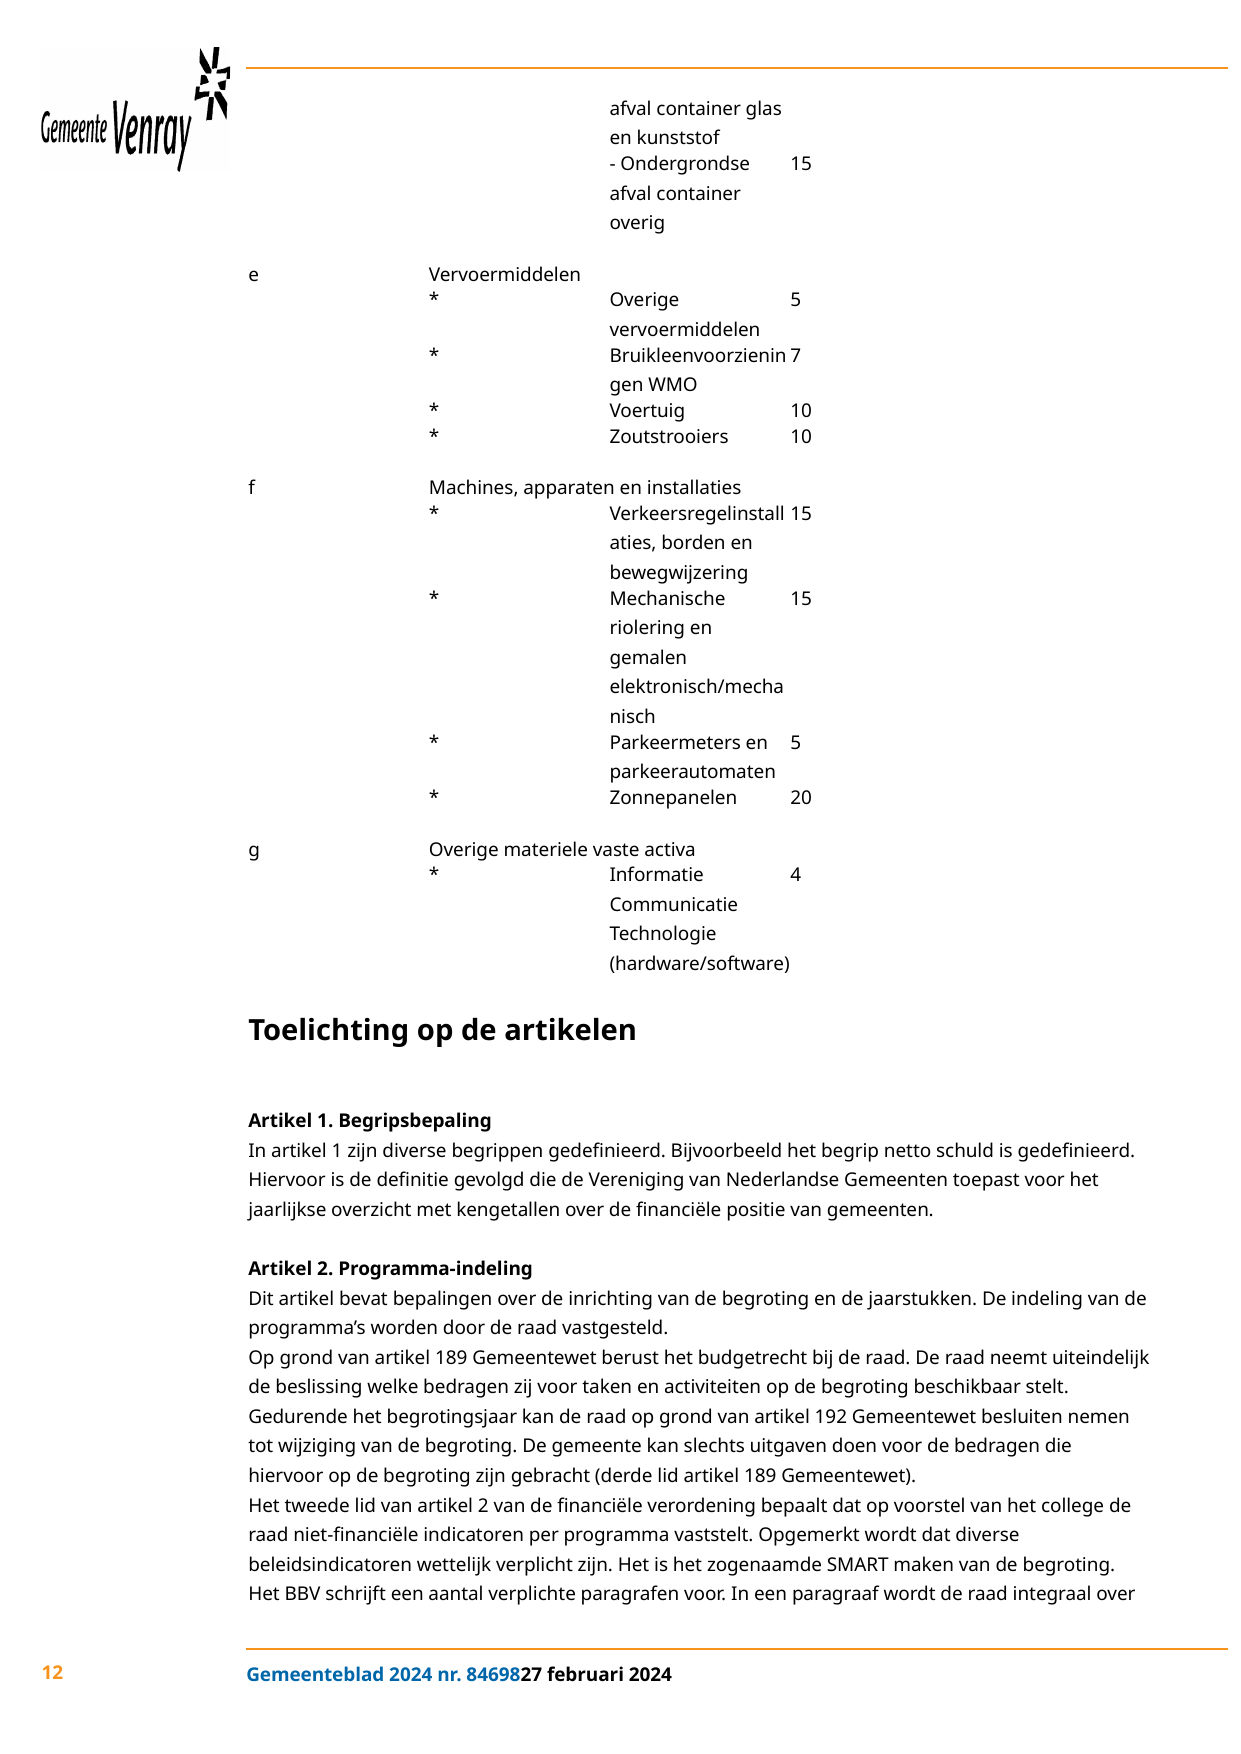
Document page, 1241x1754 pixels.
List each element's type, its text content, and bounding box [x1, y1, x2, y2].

table_cell [971, 810, 1152, 836]
table_cell * [429, 397, 609, 423]
table_cell f [248, 474, 429, 500]
table_cell 15 [790, 150, 971, 235]
table_cell [429, 810, 609, 836]
table_cell [971, 585, 1152, 729]
table_cell [971, 397, 1152, 423]
table_cell * [429, 729, 609, 784]
table_cell [971, 95, 1152, 150]
table_cell [971, 342, 1152, 397]
text Het tweede lid van artikel 2 van de financiële verordening bepaalt dat op voorstel van het college de raad niet-financiële indicatoren per programma vaststelt. Opgemerkt wordt dat diverse beleidsindicatoren wettelijk verplicht zijn. Het is het zogenaamde SMART maken van de begroting. [248, 1492, 1152, 1577]
table_cell [248, 342, 429, 397]
table_cell 5 [790, 729, 971, 784]
table_cell 10 [790, 423, 971, 448]
table_cell 7 [790, 342, 971, 397]
table_cell 20 [790, 784, 971, 810]
table_cell [790, 449, 971, 474]
table_cell [609, 810, 790, 836]
table_cell [248, 286, 429, 342]
table_cell [971, 449, 1152, 474]
table_cell Machines, apparaten en installaties [429, 474, 790, 500]
table_cell * [429, 585, 609, 729]
table_cell * [429, 861, 609, 976]
table_cell [248, 729, 429, 784]
text Artikel 1. Begripsbepaling [248, 1107, 1152, 1133]
table_cell 4 [790, 861, 971, 976]
table_cell [248, 449, 429, 474]
table_cell [429, 95, 609, 150]
table_cell [248, 500, 429, 585]
table_cell [971, 784, 1152, 810]
table_cell 15 [790, 500, 971, 585]
table_cell * [429, 784, 609, 810]
table_cell Zoutstrooiers [609, 423, 790, 448]
table_cell [790, 836, 971, 861]
table_cell afval container glas en kunststof [609, 95, 790, 150]
text Toelichting op de artikelen [248, 1009, 1152, 1048]
table_cell [248, 784, 429, 810]
table_cell [971, 861, 1152, 976]
table_cell [248, 423, 429, 448]
text In artikel 1 zijn diverse begrippen gedefinieerd. Bijvoorbeeld het begrip netto schuld is gedefinieerd. Hiervoor is de definitie gevolgd die de Vereniging van Nederlandse Gemeenten toepast voor het jaarlijkse overzicht met kengetallen over de financiële positie van gemeenten. [248, 1137, 1152, 1222]
table_cell Voertuig [609, 397, 790, 423]
table_cell e [248, 261, 429, 286]
table_cell - Ondergrondse afval container overig [609, 150, 790, 235]
table_cell [248, 861, 429, 976]
table_cell [971, 150, 1152, 235]
table_cell [609, 449, 790, 474]
table_cell Bruikleenvoorzieningen WMO [609, 342, 790, 397]
table_cell [790, 810, 971, 836]
text Het BBV schrijft een aantal verplichte paragrafen voor. In een paragraaf wordt de raad integraal over [248, 1581, 1152, 1606]
table_cell [248, 397, 429, 423]
table_cell [609, 235, 790, 261]
table_cell 5 [790, 286, 971, 342]
table_cell [971, 286, 1152, 342]
table_cell Verkeersregelinstallaties, borden en bewegwijzering [609, 500, 790, 585]
table_cell [248, 95, 429, 150]
table_cell Vervoermiddelen [429, 261, 790, 286]
table_cell [790, 474, 971, 500]
table_cell * [429, 286, 609, 342]
table_cell [248, 150, 429, 235]
table_cell [971, 500, 1152, 585]
table_cell [429, 150, 609, 235]
table_cell [790, 235, 971, 261]
table_cell Overige vervoermiddelen [609, 286, 790, 342]
table_cell * [429, 500, 609, 585]
table_cell [248, 235, 429, 261]
text Op grond van artikel 189 Gemeentewet berust het budgetrecht bij de raad. De raad neemt uiteindelijk de beslissing welke bedragen zij voor taken en activiteiten op de begroting beschikbaar stelt. Gedurende het begrotingsjaar kan de raad op grond van artikel 192 Gemeentewet besluiten nemen tot wijziging van de begroting. De gemeente kan slechts uitgaven doen voor de bedragen die hiervoor op de begroting zijn gebracht (derde lid artikel 189 Gemeentewet). [248, 1344, 1152, 1488]
table_cell [971, 836, 1152, 861]
table_cell [248, 585, 429, 729]
text Artikel 2. Programma-indeling [248, 1255, 1152, 1281]
text Dit artikel bevat bepalingen over de inrichting van de begroting en de jaarstukken. De indeling van de programma’s worden door de raad vastgesteld. [248, 1285, 1152, 1340]
picture [41, 47, 231, 172]
table_cell * [429, 342, 609, 397]
table_cell [971, 729, 1152, 784]
table_cell Informatie Communicatie Technologie (hardware/software) [609, 861, 790, 976]
table_cell * [429, 423, 609, 448]
table_cell Mechanische riolering en gemalen elektronisch/mechanisch [609, 585, 790, 729]
table_cell [971, 261, 1152, 286]
table_cell [429, 449, 609, 474]
table_cell [971, 474, 1152, 500]
table_cell Zonnepanelen [609, 784, 790, 810]
table_cell g [248, 836, 429, 861]
table_cell [790, 95, 971, 150]
table_cell 15 [790, 585, 971, 729]
table_cell [971, 235, 1152, 261]
table_cell [971, 423, 1152, 448]
table_cell [429, 235, 609, 261]
table_cell 10 [790, 397, 971, 423]
table_cell [790, 261, 971, 286]
table_cell [248, 810, 429, 836]
table_cell Overige materiele vaste activa [429, 836, 790, 861]
table_cell Parkeermeters en parkeerautomaten [609, 729, 790, 784]
